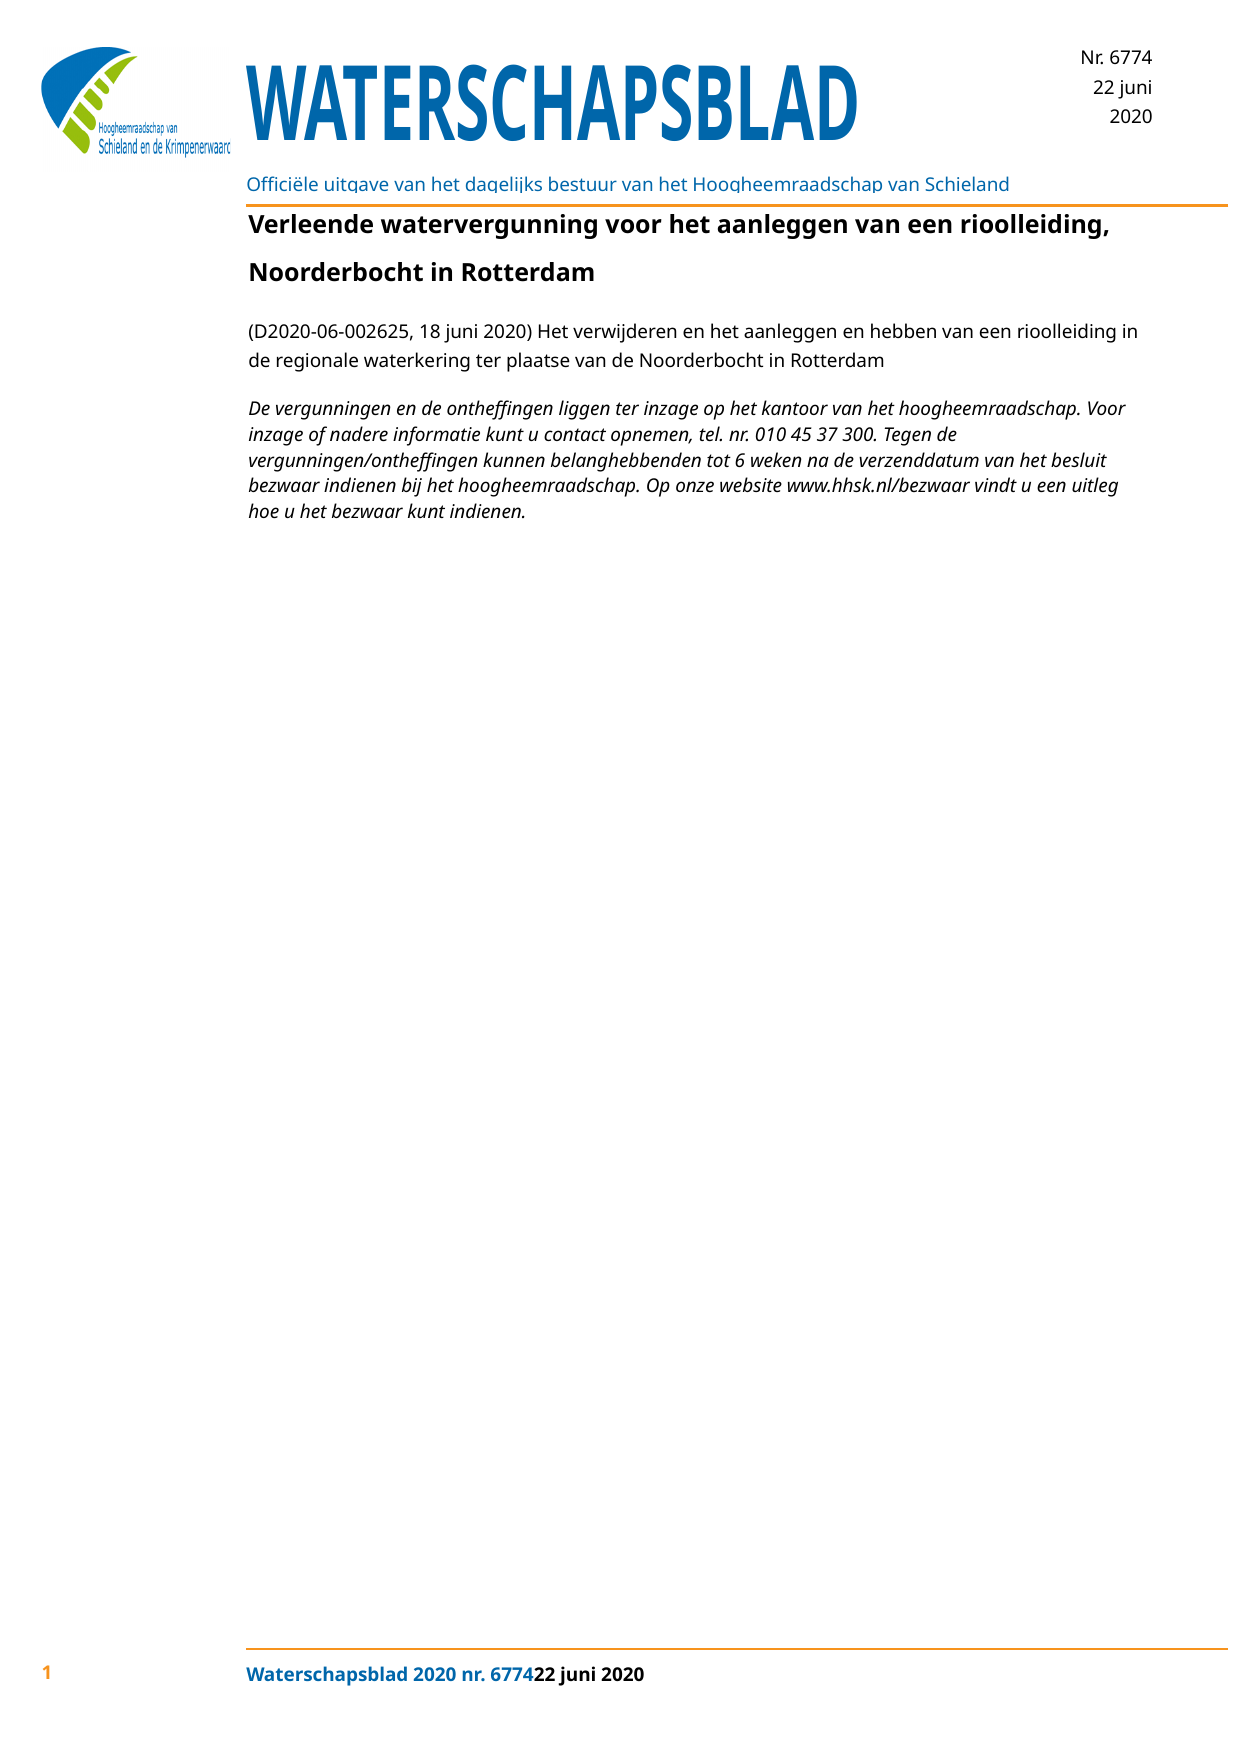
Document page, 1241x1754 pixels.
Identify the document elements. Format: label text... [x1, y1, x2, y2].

text (D2020-06-002625, 18 juni 2020) Het verwijderen en het aanleggen en hebben van een rioolleiding in de regionale waterkering ter plaatse van de Noorderbocht in Rotterdam [248, 318, 1152, 373]
picture [41, 47, 231, 172]
text De vergunningen en de ontheffingen liggen ter inzage op het kantoor van het hoogheemraadschap. Voor inzage of nadere informatie kunt u contact opnemen, tel. nr. 010 45 37 300. Tegen de vergunningen/ontheffingen kunnen belanghebbenden tot 6 weken na de verzenddatum van het besluit bezwaar indienen bij het hoogheemraadschap. Op onze website www.hhsk.nl/bezwaar vindt u een uitleg hoe u het bezwaar kunt indienen. [248, 395, 1152, 524]
text Verleende watervergunning voor het aanleggen van een rioolleiding, Noorderbocht in Rotterdam [248, 207, 1152, 288]
